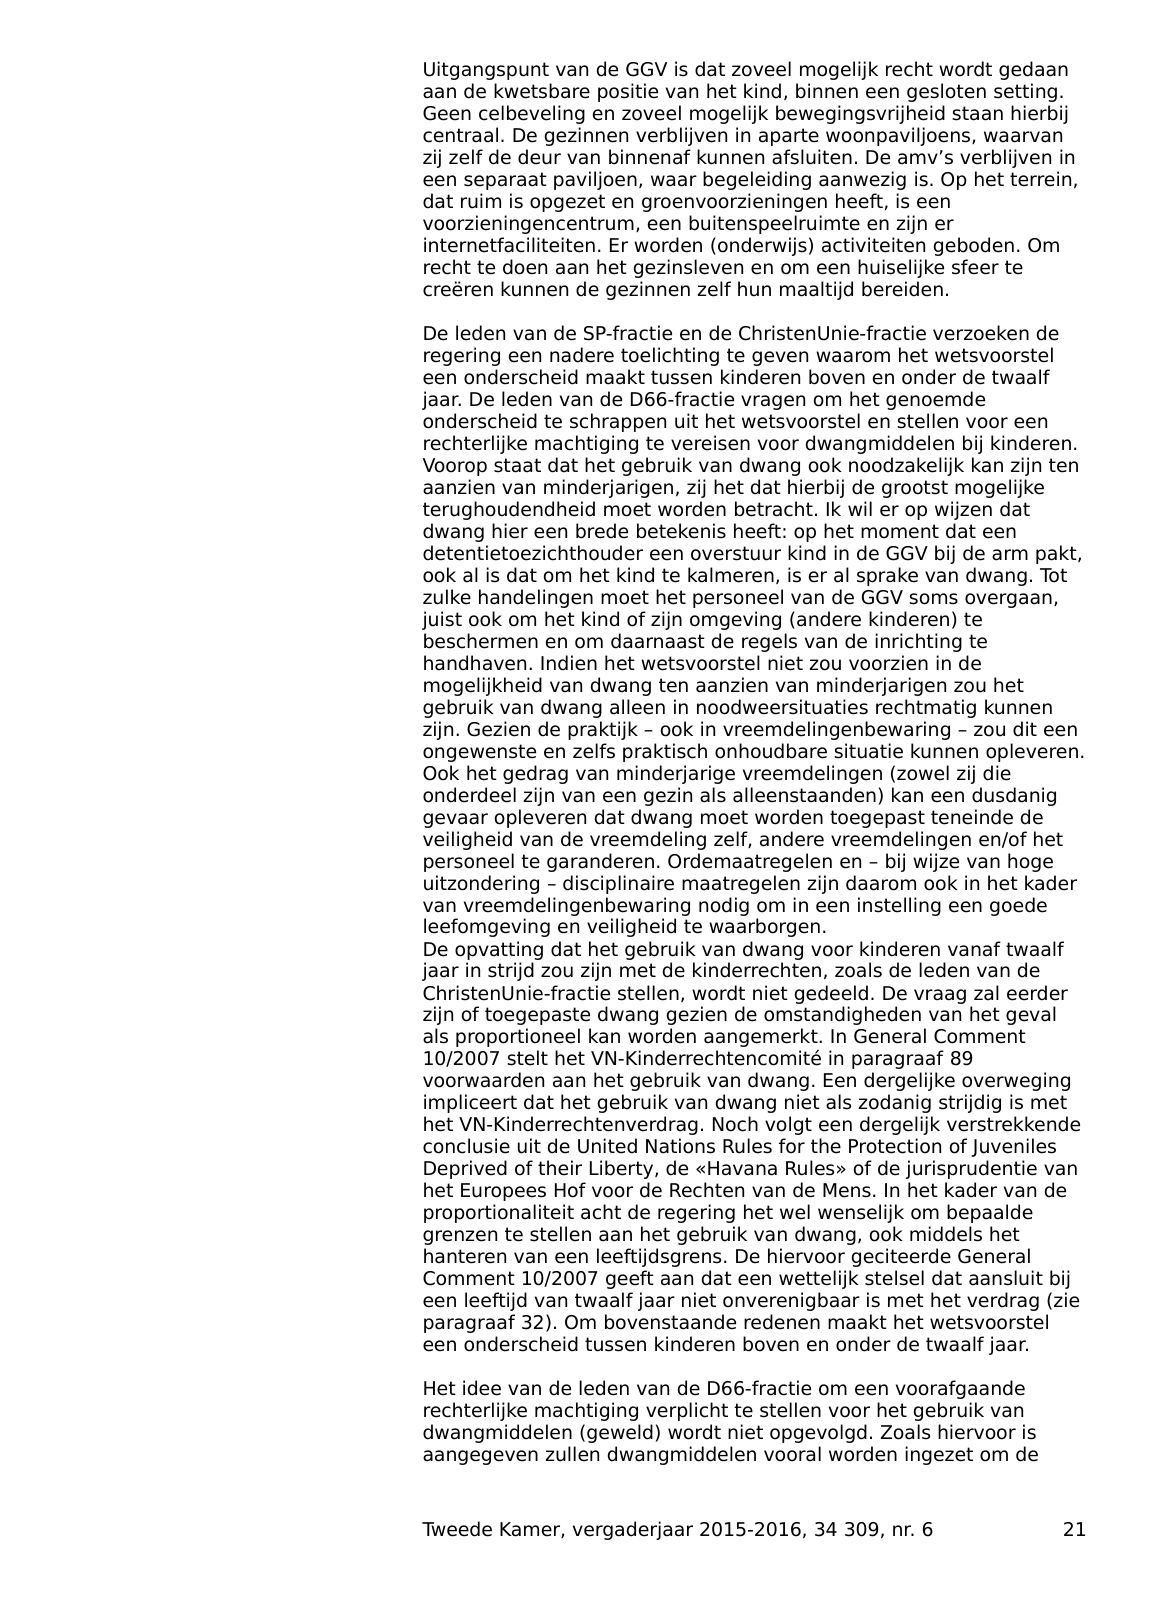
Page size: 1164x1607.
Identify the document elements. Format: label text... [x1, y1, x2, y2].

text De leden van de SP-fractie en de ChristenUnie-fractie verzoeken de regering een nadere toelichting te geven waarom het wetsvoorstel een onderscheid maakt tussen kinderen boven en onder de twaalf jaar. De leden van de D66-fractie vragen om het genoemde onderscheid te schrappen uit het wetsvoorstel en stellen voor een rechterlijke machtiging te vereisen voor dwangmiddelen bij kinderen. [422, 323, 1087, 455]
text Uitgangspunt van de GGV is dat zoveel mogelijk recht wordt gedaan aan de kwetsbare positie van het kind, binnen een gesloten setting. Geen celbeveling en zoveel mogelijk bewegingsvrijheid staan hierbij centraal. De gezinnen verblijven in aparte woonpaviljoens, waarvan zij zelf de deur van binnenaf kunnen afsluiten. De amv’s verblijven in een separaat paviljoen, waar begeleiding aanwezig is. Op het terrein, dat ruim is opgezet en groenvoorzieningen heeft, is een voorzieningencentrum, een buitenspeelruimte en zijn er internetfaciliteiten. Er worden (onderwijs) activiteiten geboden. Om recht te doen aan het gezinsleven en om een huiselijke sfeer te creëren kunnen de gezinnen zelf hun maaltijd bereiden. [422, 59, 1087, 301]
text Voorop staat dat het gebruik van dwang ook noodzakelijk kan zijn ten aanzien van minderjarigen, zij het dat hierbij de grootst mogelijke terughoudendheid moet worden betracht. Ik wil er op wijzen dat dwang hier een brede betekenis heeft: op het moment dat een detentietoezichthouder een overstuur kind in de GGV bij de arm pakt, ook al is dat om het kind te kalmeren, is er al sprake van dwang. Tot zulke handelingen moet het personeel van de GGV soms overgaan, juist ook om het kind of zijn omgeving (andere kinderen) te beschermen en om daarnaast de regels van de inrichting te handhaven. Indien het wetsvoorstel niet zou voorzien in de mogelijkheid van dwang ten aanzien van minderjarigen zou het gebruik van dwang alleen in noodweersituaties rechtmatig kunnen zijn. Gezien de praktijk – ook in vreemdelingenbewaring – zou dit een ongewenste en zelfs praktisch onhoudbare situatie kunnen opleveren. Ook het gedrag van minderjarige vreemdelingen (zowel zij die onderdeel zijn van een gezin als alleenstaanden) kan een dusdanig gevaar opleveren dat dwang moet worden toegepast teneinde de veiligheid van de vreemdeling zelf, andere vreemdelingen en/of het personeel te garanderen. Ordemaatregelen en – bij wijze van hoge uitzondering – disciplinaire maatregelen zijn daarom ook in het kader van vreemdelingenbewaring nodig om in een instelling een goede leefomgeving en veiligheid te waarborgen. [422, 455, 1087, 938]
text Het idee van de leden van de D66-fractie om een voorafgaande rechterlijke machtiging verplicht te stellen voor het gebruik van dwangmiddelen (geweld) wordt niet opgevolgd. Zoals hiervoor is aangegeven zullen dwangmiddelen vooral worden ingezet om de [422, 1378, 1087, 1466]
text De opvatting dat het gebruik van dwang voor kinderen vanaf twaalf jaar in strijd zou zijn met de kinderrechten, zoals de leden van de ChristenUnie-fractie stellen, wordt niet gedeeld. De vraag zal eerder zijn of toegepaste dwang gezien de omstandigheden van het geval als proportioneel kan worden aangemerkt. In General Comment 10/2007 stelt het VN-Kinderrechtencomité in paragraaf 89 voorwaarden aan het gebruik van dwang. Een dergelijke overweging impliceert dat het gebruik van dwang niet als zodanig strijdig is met het VN-Kinderrechtenverdrag. Noch volgt een dergelijk verstrekkende conclusie uit de United Nations Rules for the Protection of Juveniles Deprived of their Liberty, de «Havana Rules» of de jurisprudentie van het Europees Hof voor de Rechten van de Mens. In het kader van de proportionaliteit acht de regering het wel wenselijk om bepaalde grenzen te stellen aan het gebruik van dwang, ook middels het hanteren van een leeftijdsgrens. De hiervoor geciteerde General Comment 10/2007 geeft aan dat een wettelijk stelsel dat aansluit bij een leeftijd van twaalf jaar niet onverenigbaar is met het verdrag (zie paragraaf 32). Om bovenstaande redenen maakt het wetsvoorstel een onderscheid tussen kinderen boven en onder de twaalf jaar. [422, 938, 1087, 1356]
